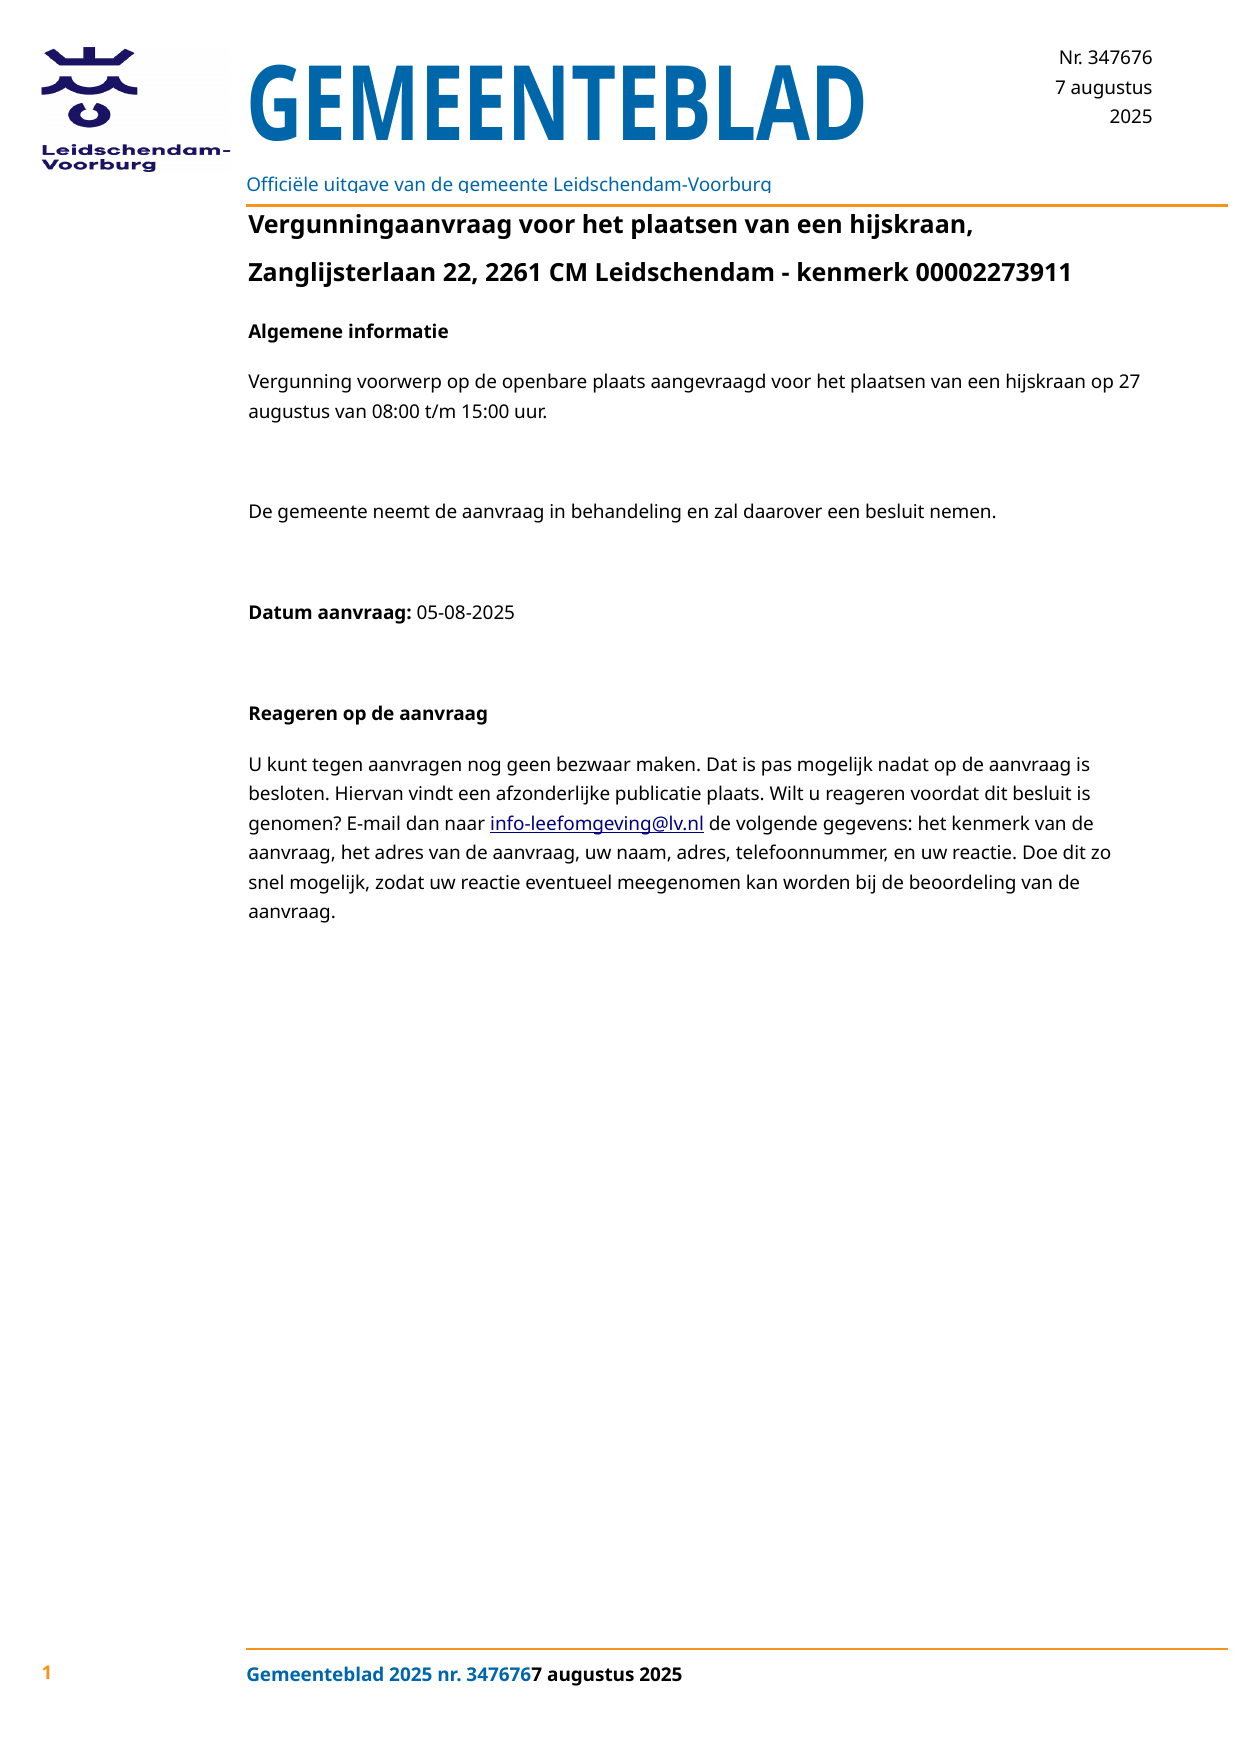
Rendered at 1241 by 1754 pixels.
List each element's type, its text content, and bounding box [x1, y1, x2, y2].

text U kunt tegen aanvragen nog geen bezwaar maken. Dat is pas mogelijk nadat op de aanvraag is besloten. Hiervan vindt een afzonderlijke publicatie plaats. Wilt u reageren voordat dit besluit is genomen? E-mail dan naar info-leefomgeving@lv.nl de volgende gegevens: het kenmerk van de aanvraag, het adres van de aanvraag, uw naam, adres, telefoonnummer, en uw reactie. Doe dit zo snel mogelijk, zodat uw reactie eventueel meegenomen kan worden bij de beoordeling van de aanvraag. [248, 751, 1152, 924]
text Vergunningaanvraag voor het plaatsen van een hijskraan, Zanglijsterlaan 22, 2261 CM Leidschendam - kenmerk 00002273911 [248, 207, 1152, 288]
text De gemeente neemt de aanvraag in behandeling en zal daarover een besluit nemen. [248, 499, 1152, 524]
text Vergunning voorwerp op de openbare plaats aangevraagd voor het plaatsen van een hijskraan op 27 augustus van 08:00 t/m 15:00 uur. [248, 368, 1152, 424]
text Datum aanvraag: 05-08-2025 [248, 599, 1152, 625]
text Algemene informatie [248, 318, 1152, 344]
text Reageren op de aanvraag [248, 700, 1152, 726]
picture [41, 47, 231, 172]
